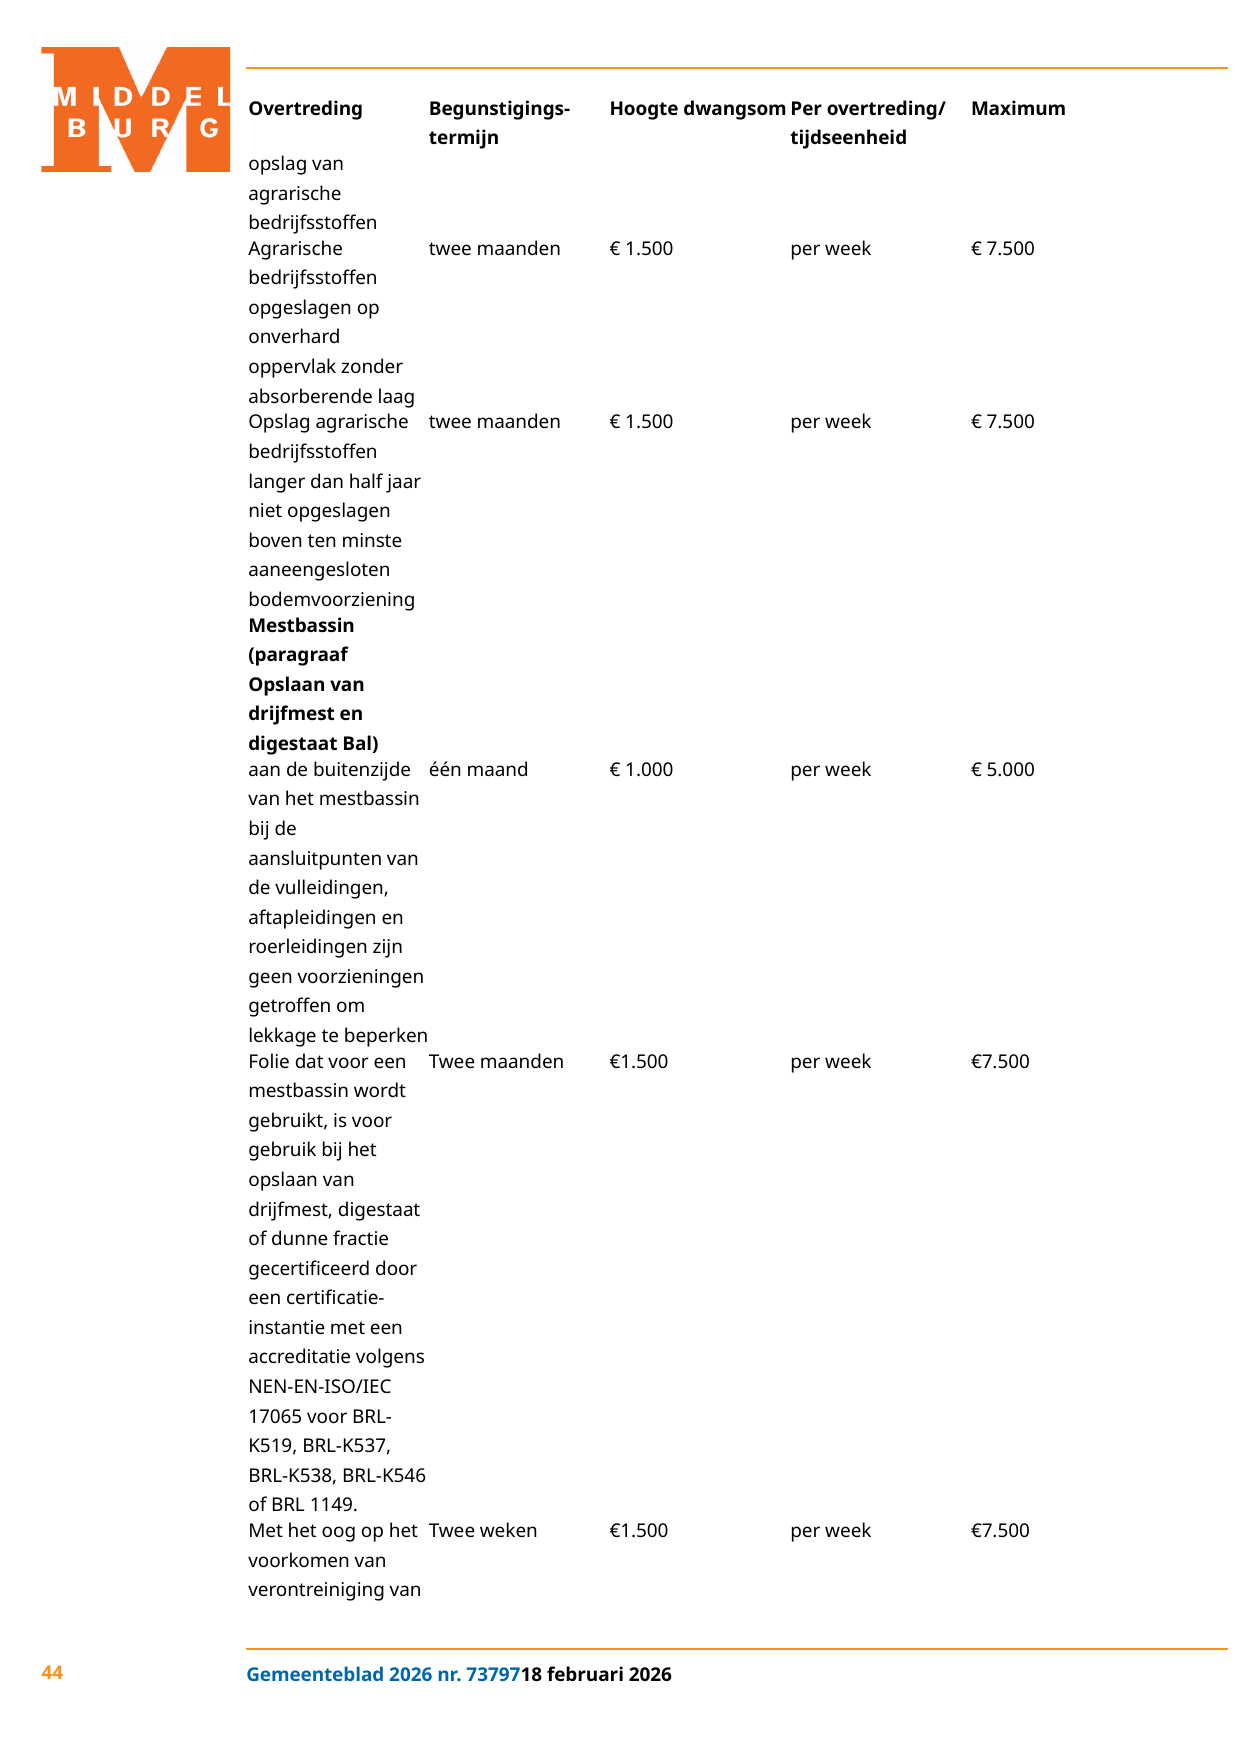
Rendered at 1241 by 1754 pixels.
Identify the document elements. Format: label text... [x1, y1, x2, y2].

table_cell aan de buitenzijde van het mestbassin bij de aansluitpunten van de vulleidingen, aftapleidingen en roerleidingen zijn geen voorzieningen getroffen om lekkage te beperken [248, 756, 429, 1048]
table_cell €7.500 [971, 1518, 1152, 1602]
table_header Per overtreding/ tijdseenheid [790, 95, 971, 150]
table_cell Opslag agrarische bedrijfsstoffen langer dan half jaar niet opgeslagen boven ten minste aaneengesloten bodemvoorziening [248, 409, 429, 612]
table_cell € 1.000 [609, 756, 790, 1048]
table_cell per week [790, 1518, 971, 1602]
table_cell één maand [429, 756, 609, 1048]
table_cell per week [790, 1048, 971, 1517]
table_cell twee maanden [429, 409, 609, 612]
picture [41, 47, 231, 172]
table_header Begunstigings-termijn [429, 95, 609, 150]
table_cell Mestbassin (paragraaf Opslaan van drijfmest en digestaat Bal) [248, 612, 429, 756]
table_cell € 5.000 [971, 756, 1152, 1048]
table_cell [790, 612, 971, 756]
table_cell [971, 612, 1152, 756]
table_cell Folie dat voor een mestbassin wordt gebruikt, is voor gebruik bij het opslaan van drijfmest, digestaat of dunne fractie gecertificeerd door een certificatie-instantie met een accreditatie volgens NEN-EN-ISO/IEC 17065 voor BRL-K519, BRL-K537, BRL-K538, BRL-K546 of BRL 1149. [248, 1048, 429, 1517]
table_cell €1.500 [609, 1048, 790, 1517]
table_cell Twee weken [429, 1518, 609, 1602]
table_cell € 1.500 [609, 235, 790, 409]
table_cell Twee maanden [429, 1048, 609, 1517]
table_header Hoogte dwangsom [609, 95, 790, 150]
table_cell [429, 612, 609, 756]
table_cell € 1.500 [609, 409, 790, 612]
table_cell €1.500 [609, 1518, 790, 1602]
table_cell [429, 150, 609, 235]
table_cell Met het oog op het voorkomen van verontreiniging van [248, 1518, 429, 1602]
table_cell € 7.500 [971, 409, 1152, 612]
table_cell €7.500 [971, 1048, 1152, 1517]
table_cell per week [790, 235, 971, 409]
table_header Maximum [971, 95, 1152, 150]
table_cell € 7.500 [971, 235, 1152, 409]
table_cell per week [790, 409, 971, 612]
table_cell [609, 612, 790, 756]
table_cell [790, 150, 971, 235]
table_cell [609, 150, 790, 235]
table_cell opslag van agrarische bedrijfsstoffen [248, 150, 429, 235]
table_cell per week [790, 756, 971, 1048]
table_cell twee maanden [429, 235, 609, 409]
table_cell Agrarische bedrijfsstoffen opgeslagen op onverhard oppervlak zonder absorberende laag [248, 235, 429, 409]
table_header Overtreding [248, 95, 429, 150]
table_cell [971, 150, 1152, 235]
